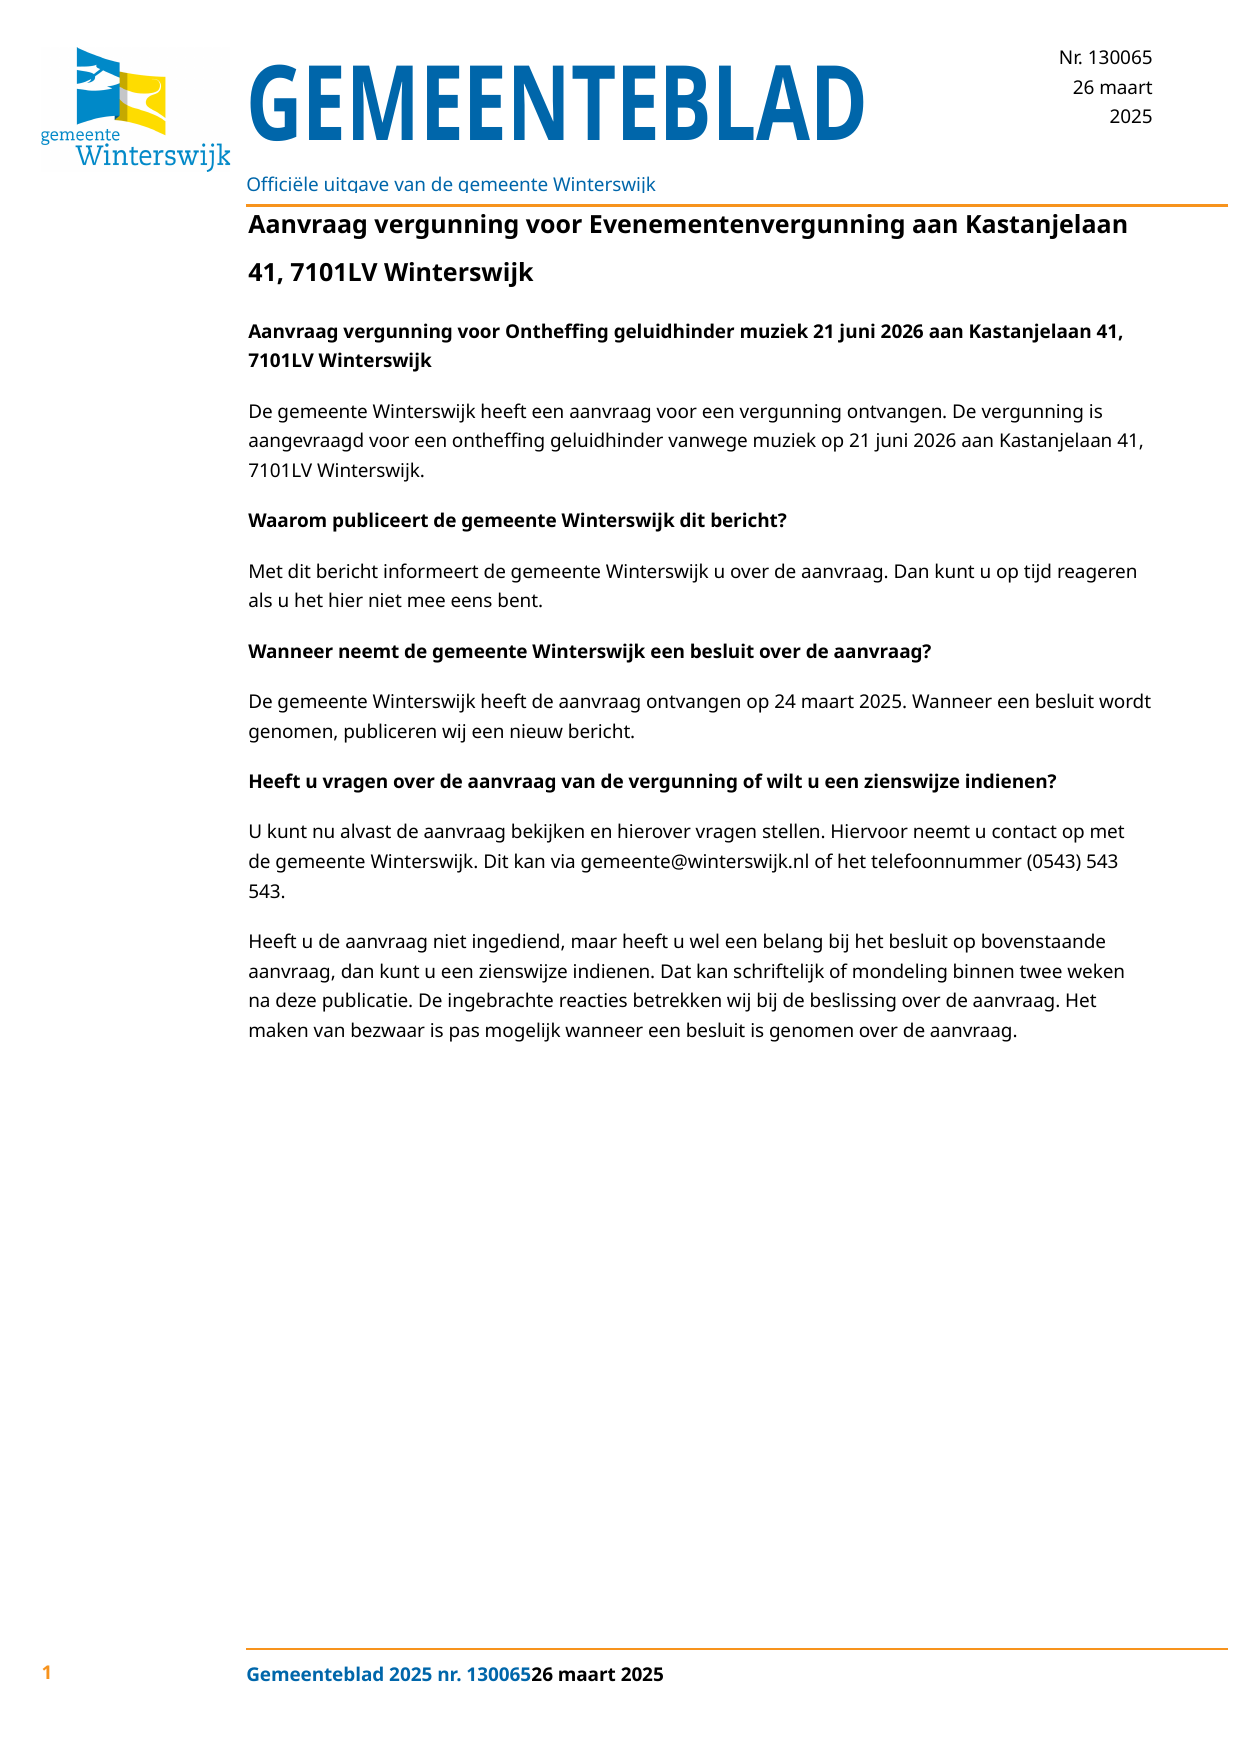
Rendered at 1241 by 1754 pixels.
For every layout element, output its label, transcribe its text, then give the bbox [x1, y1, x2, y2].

text De gemeente Winterswijk heeft de aanvraag ontvangen op 24 maart 2025. Wanneer een besluit wordt genomen, publiceren wij een nieuw bericht. [248, 688, 1152, 744]
picture [225, 153, 231, 162]
text Waarom publiceert de gemeente Winterswijk dit bericht? [248, 507, 1152, 533]
text Aanvraag vergunning voor Ontheffing geluidhinder muziek 21 juni 2026 aan Kastanjelaan 41, 7101LV Winterswijk [248, 318, 1152, 373]
text Wanneer neemt de gemeente Winterswijk een besluit over de aanvraag? [248, 638, 1152, 664]
picture [41, 47, 231, 172]
text U kunt nu alvast de aanvraag bekijken en hierover vragen stellen. Hiervoor neemt u contact op met de gemeente Winterswijk. Dit kan via gemeente@winterswijk.nl of het telefoonnummer (0543) 543 543. [248, 819, 1152, 904]
text Aanvraag vergunning voor Evenementenvergunning aan Kastanjelaan 41, 7101LV Winterswijk [248, 207, 1152, 288]
text Met dit bericht informeert de gemeente Winterswijk u over de aanvraag. Dan kunt u op tijd reageren als u het hier niet mee eens bent. [248, 558, 1152, 613]
text Heeft u vragen over de aanvraag van de vergunning of wilt u een zienswijze indienen? [248, 768, 1152, 794]
text Heeft u de aanvraag niet ingediend, maar heeft u wel een belang bij het besluit op bovenstaande aanvraag, dan kunt u een zienswijze indienen. Dat kan schriftelijk of mondeling binnen twee weken na deze publicatie. De ingebrachte reacties betrekken wij bij de beslissing over de aanvraag. Het maken van bezwaar is pas mogelijk wanneer een besluit is genomen over de aanvraag. [248, 928, 1152, 1043]
text De gemeente Winterswijk heeft een aanvraag voor een vergunning ontvangen. De vergunning is aangevraagd voor een ontheffing geluidhinder vanwege muziek op 21 juni 2026 aan Kastanjelaan 41, 7101LV Winterswijk. [248, 398, 1152, 483]
